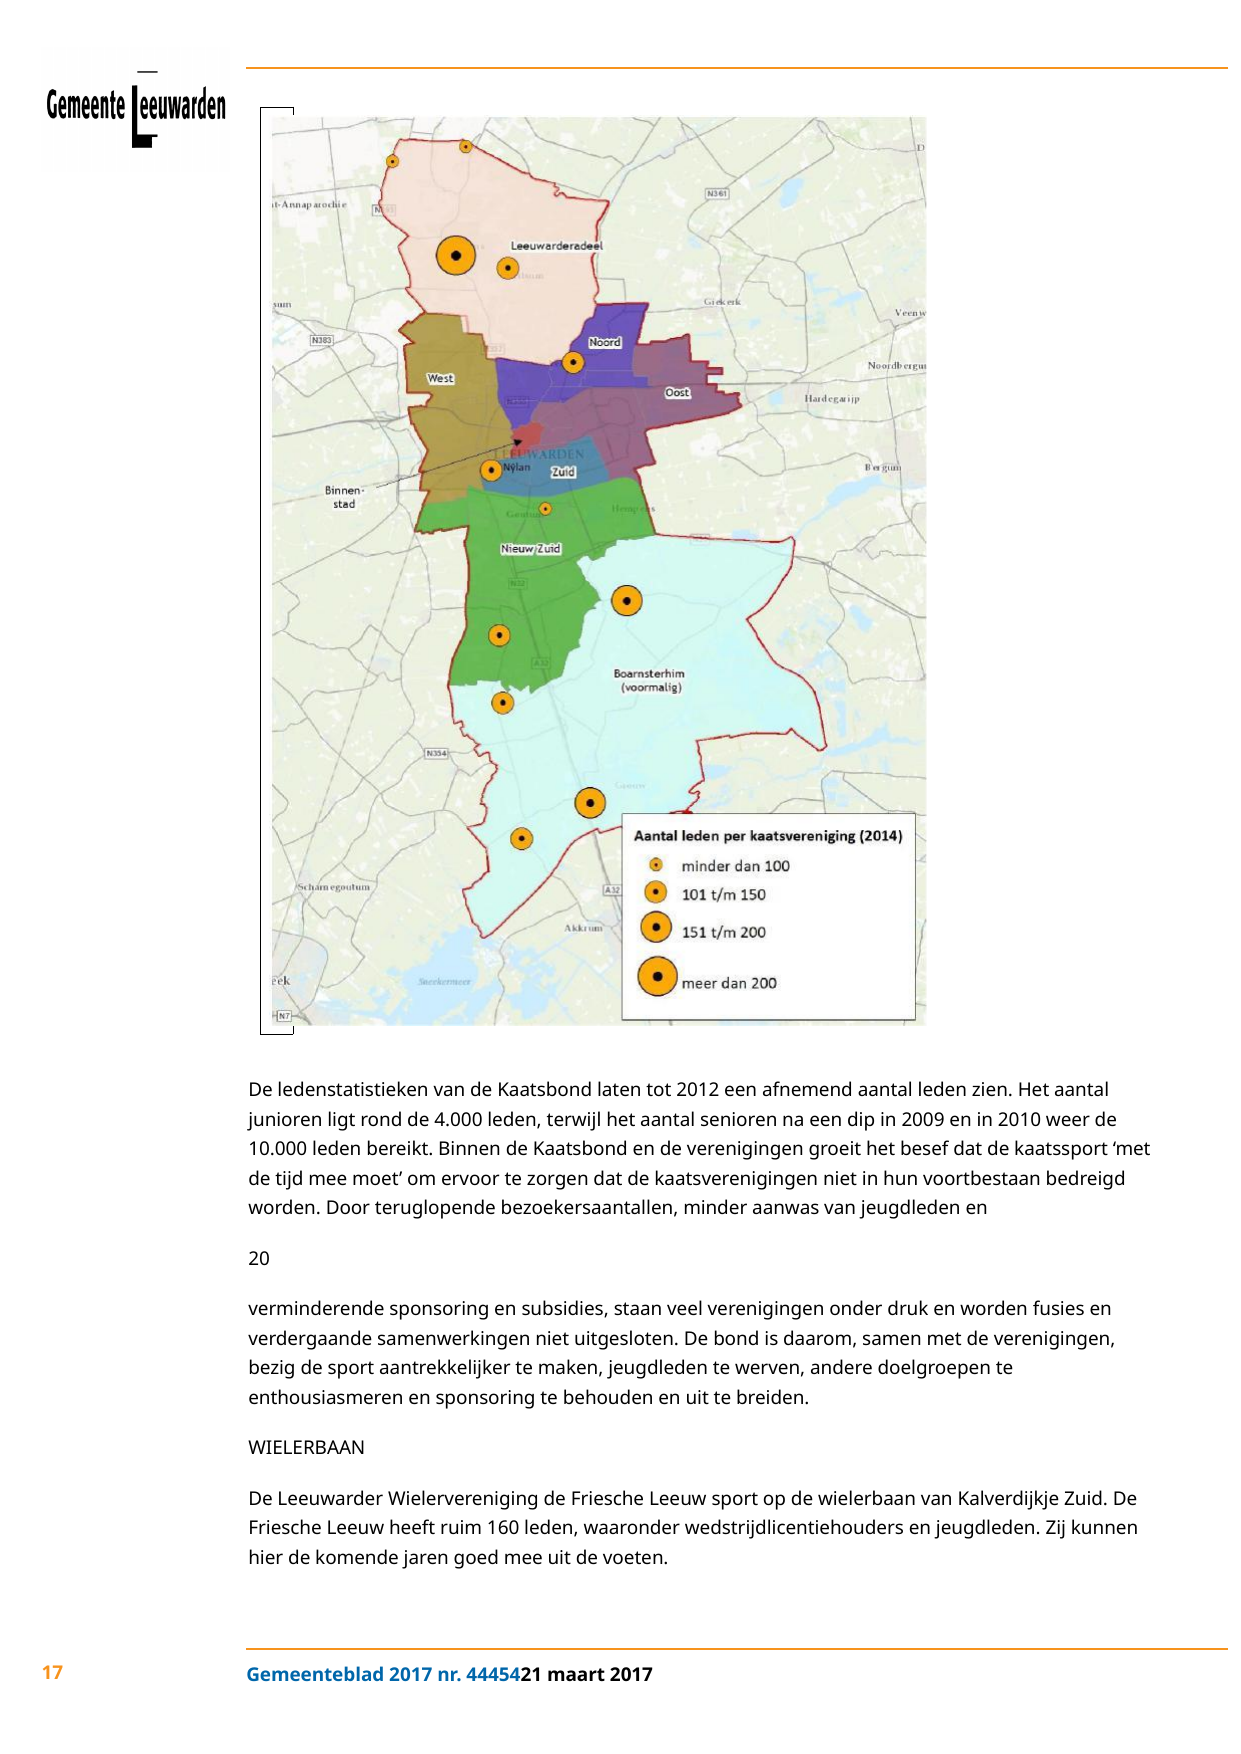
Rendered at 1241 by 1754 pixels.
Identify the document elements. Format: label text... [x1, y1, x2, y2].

picture [268, 115, 927, 1026]
text De Leeuwarder Wielervereniging de Friesche Leeuw sport op de wielerbaan van Kalverdijkje Zuid. De Friesche Leeuw heeft ruim 160 leden, waaronder wedstrijdlicentiehouders en jeugdleden. Zij kunnen hier de komende jaren goed mee uit de voeten. [248, 1485, 1152, 1570]
picture [41, 47, 231, 172]
text De ledenstatistieken van de Kaatsbond laten tot 2012 een afnemend aantal leden zien. Het aantal junioren ligt rond de 4.000 leden, terwijl het aantal senioren na een dip in 2009 en in 2010 weer de 10.000 leden bereikt. Binnen de Kaatsbond en de verenigingen groeit het besef dat de kaatssport ‘met de tijd mee moet’ om ervoor te zorgen dat de kaatsverenigingen niet in hun voortbestaan bedreigd worden. Door teruglopende bezoekersaantallen, minder aanwas van jeugdleden en [248, 1076, 1152, 1220]
text verminderende sponsoring en subsidies, staan veel verenigingen onder druk en worden fusies en verdergaande samenwerkingen niet uitgesloten. De bond is daarom, samen met de verenigingen, bezig de sport aantrekkelijker te maken, jeugdleden te werven, andere doelgroepen te enthousiasmeren en sponsoring te behouden en uit te breiden. [248, 1295, 1152, 1410]
text 20 [248, 1245, 1152, 1271]
text WIELERBAAN [248, 1434, 1152, 1460]
